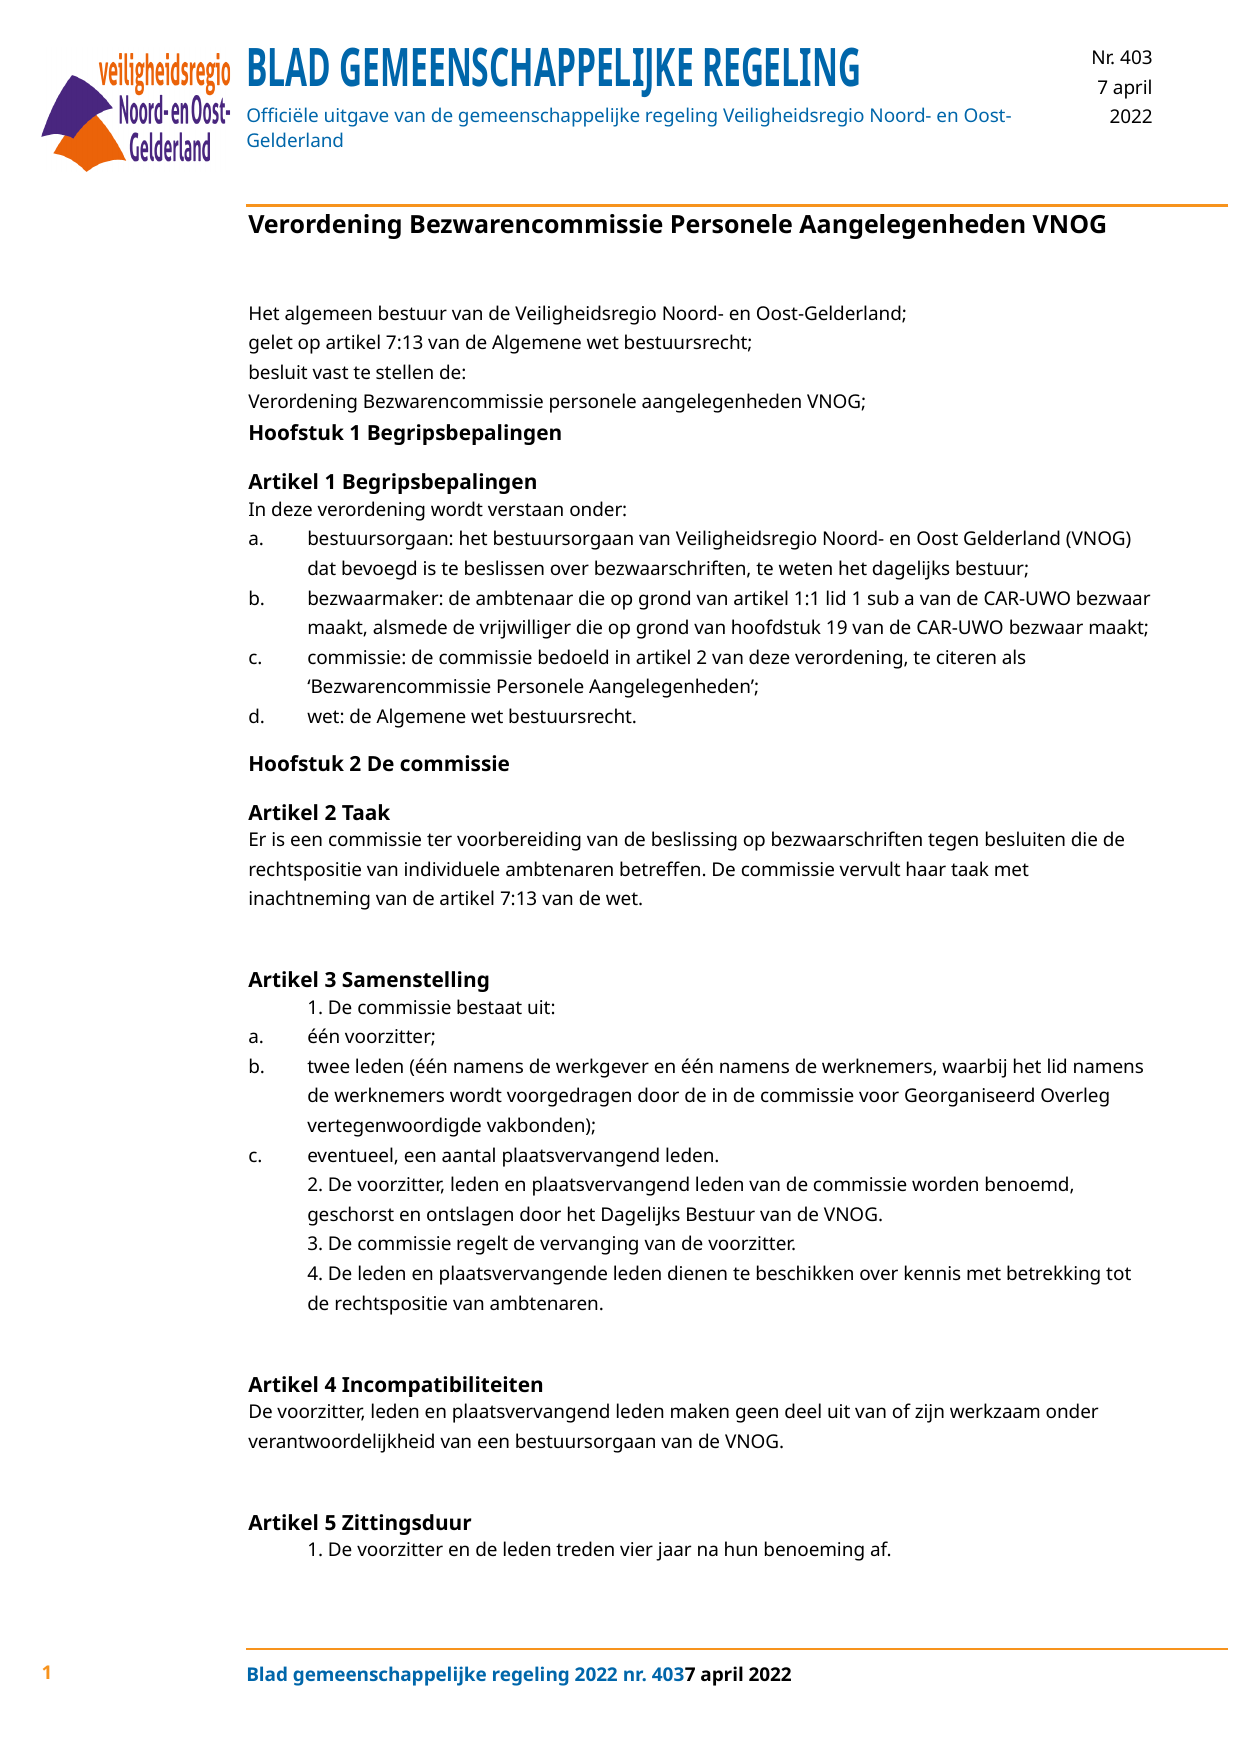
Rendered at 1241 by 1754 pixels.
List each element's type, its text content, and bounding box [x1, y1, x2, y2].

list één voorzitter; [248, 1023, 1152, 1049]
text Artikel 2 Taak [248, 798, 1152, 826]
text Er is een commissie ter voorbereiding van de beslissing op bezwaarschriften tegen besluiten die de rechtspositie van individuele ambtenaren betreffen. De commissie vervult haar taak met inachtneming van de artikel 7:13 van de wet. [248, 826, 1152, 911]
text Artikel 3 Samenstelling [248, 966, 1152, 994]
text In deze verordening wordt verstaan onder: [248, 496, 1152, 522]
list 2. De voorzitter, leden en plaatsvervangend leden van de commissie worden benoemd, geschorst en ontslagen door het Dagelijks Bestuur van de VNOG. [248, 1171, 1152, 1227]
list commissie: de commissie bedoeld in artikel 2 van deze verordening, te citeren als ‘Bezwarencommissie Personele Aangelegenheden’; [248, 644, 1152, 699]
list bezwaarmaker: de ambtenaar die op grond van artikel 1:1 lid 1 sub a van de CAR-UWO bezwaar maakt, alsmede de vrijwilliger die op grond van hoofdstuk 19 van de CAR-UWO bezwaar maakt; [248, 585, 1152, 640]
list bestuursorgaan: het bestuursorgaan van Veiligheidsregio Noord- en Oost Gelderland (VNOG) dat bevoegd is te beslissen over bezwaarschriften, te weten het dagelijks bestuur; [248, 526, 1152, 581]
picture [41, 47, 231, 172]
list twee leden (één namens de werkgever en één namens de werknemers, waarbij het lid namens de werknemers wordt voorgedragen door de in de commissie voor Georganiseerd Overleg vertegenwoordigde vakbonden); [248, 1053, 1152, 1138]
text Artikel 4 Incompatibiliteiten [248, 1370, 1152, 1398]
text Hoofstuk 1 Begripsbepalingen [248, 418, 1152, 447]
text Verordening Bezwarencommissie personele aangelegenheden VNOG; [248, 389, 1152, 414]
text Artikel 5 Zittingsduur [248, 1508, 1152, 1536]
list 4. De leden en plaatsvervangende leden dienen te beschikken over kennis met betrekking tot de rechtspositie van ambtenaren. [248, 1260, 1152, 1316]
text gelet op artikel 7:13 van de Algemene wet bestuursrecht; [248, 329, 1152, 355]
text Hoofstuk 2 De commissie [248, 749, 1152, 777]
text De voorzitter, leden en plaatsvervangend leden maken geen deel uit van of zijn werkzaam onder verantwoordelijkheid van een bestuursorgaan van de VNOG. [248, 1398, 1152, 1453]
text besluit vast te stellen de: [248, 359, 1152, 385]
list eventueel, een aantal plaatsvervangend leden. [248, 1142, 1152, 1168]
text Verordening Bezwarencommissie Personele Aangelegenheden VNOG [248, 207, 1152, 241]
list 1. De commissie bestaat uit: [248, 994, 1152, 1020]
list 1. De voorzitter en de leden treden vier jaar na hun benoeming af. [248, 1536, 1152, 1562]
text Het algemeen bestuur van de Veiligheidsregio Noord- en Oost-Gelderland; [248, 300, 1152, 326]
text Artikel 1 Begripsbepalingen [248, 467, 1152, 496]
list 3. De commissie regelt de vervanging van de voorzitter. [248, 1231, 1152, 1256]
list wet: de Algemene wet bestuursrecht. [248, 703, 1152, 729]
